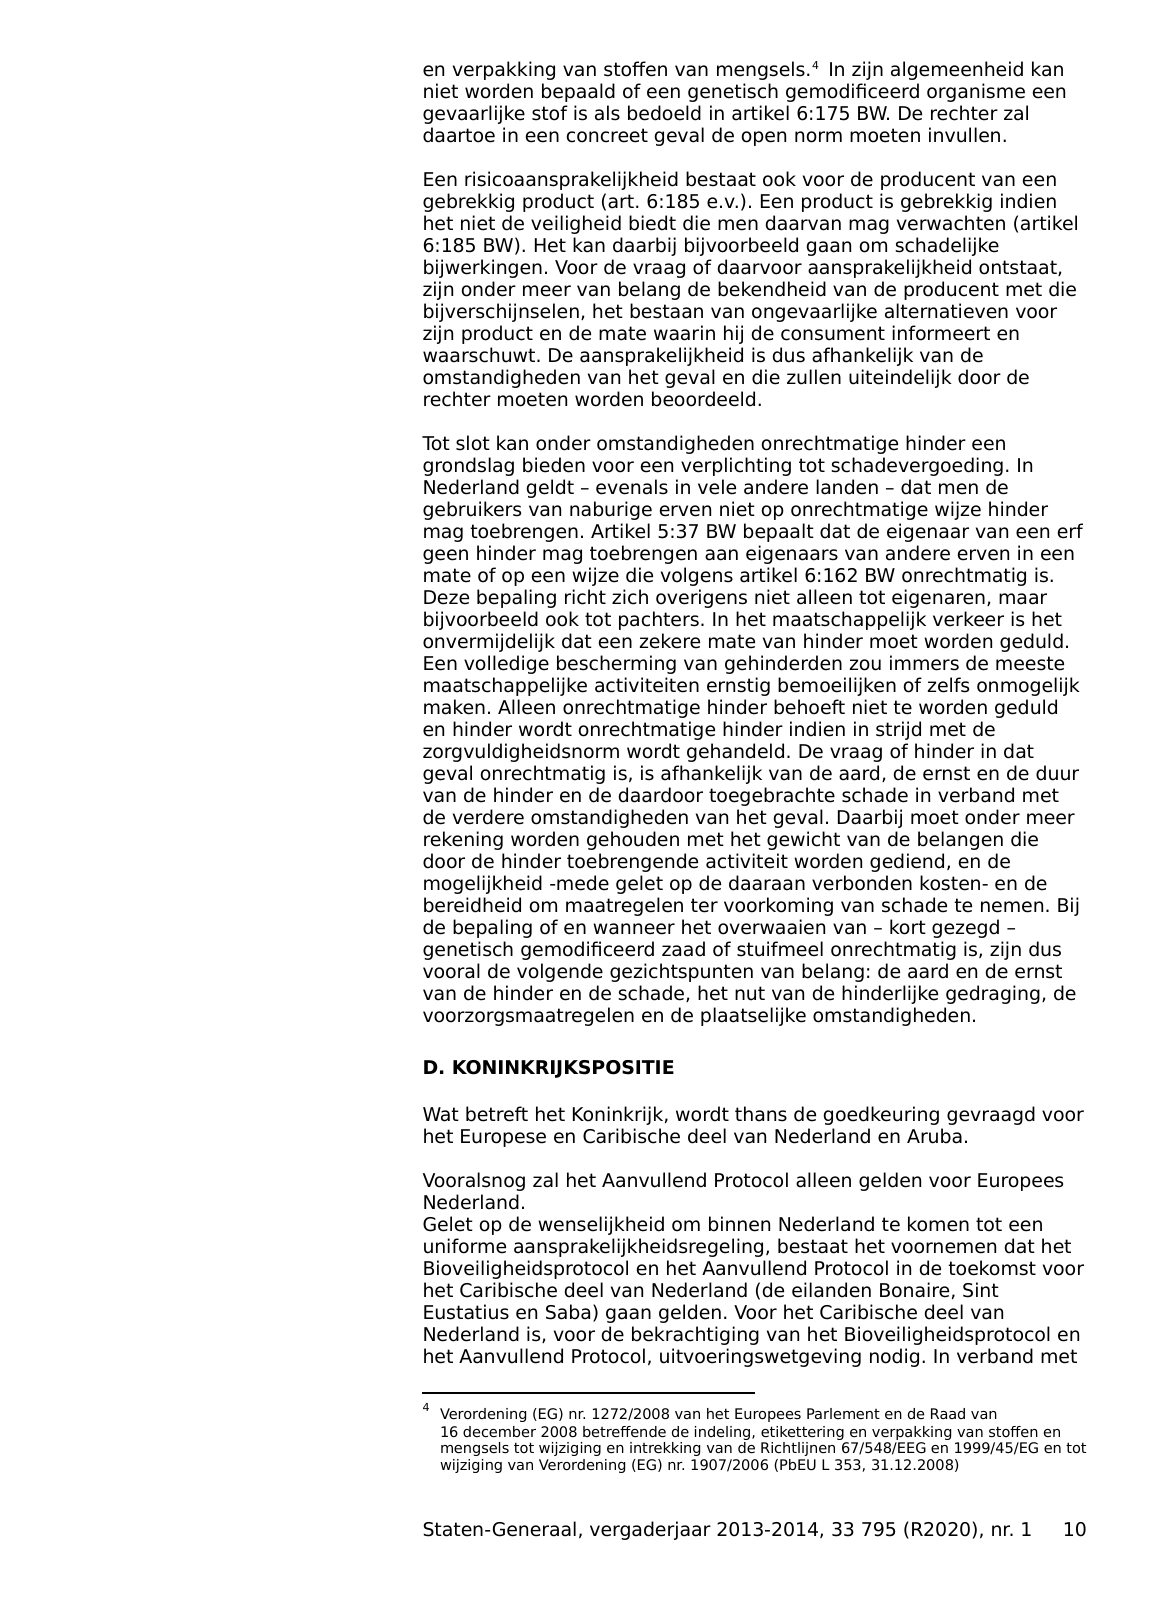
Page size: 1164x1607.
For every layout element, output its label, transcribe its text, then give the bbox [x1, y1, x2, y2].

text Wat betreft het Koninkrijk, wordt thans de goedkeuring gevraagd voor het Europese en Caribische deel van Nederland en Aruba. [422, 1103, 1087, 1147]
text Tot slot kan onder omstandigheden onrechtmatige hinder een grondslag bieden voor een verplichting tot schadevergoeding. In Nederland geldt – evenals in vele andere landen – dat men de gebruikers van naburige erven niet op onrechtmatige wijze hinder mag toebrengen. Artikel 5:37 BW bepaalt dat de eigenaar van een erf geen hinder mag toebrengen aan eigenaars van andere erven in een mate of op een wijze die volgens artikel 6:162 BW onrechtmatig is. Deze bepaling richt zich overigens niet alleen tot eigenaren, maar bijvoorbeeld ook tot pachters. In het maatschappelijk verkeer is het onvermijdelijk dat een zekere mate van hinder moet worden geduld. Een volledige bescherming van gehinderden zou immers de meeste maatschappelijke activiteiten ernstig bemoeilijken of zelfs onmogelijk maken. Alleen onrechtmatige hinder behoeft niet te worden geduld en hinder wordt onrechtmatige hinder indien in strijd met de zorgvuldigheidsnorm wordt gehandeld. De vraag of hinder in dat geval onrechtmatig is, is afhankelijk van de aard, de ernst en de duur van de hinder en de daardoor toegebrachte schade in verband met de verdere omstandigheden van het geval. Daarbij moet onder meer rekening worden gehouden met het gewicht van de belangen die door de hinder toebrengende activiteit worden gediend, en de mogelijkheid -mede gelet op de daaraan verbonden kosten- en de bereidheid om maatregelen ter voorkoming van schade te nemen. Bij de bepaling of en wanneer het overwaaien van – kort gezegd – genetisch gemodificeerd zaad of stuifmeel onrechtmatig is, zijn dus vooral de volgende gezichtspunten van belang: de aard en de ernst van de hinder en de schade, het nut van de hinderlijke gedraging, de voorzorgsmaatregelen en de plaatselijke omstandigheden. [422, 433, 1087, 1027]
text en verpakking van stoffen van mengsels. In zijn algemeenheid kan niet worden bepaald of een genetisch gemodificeerd organisme een gevaarlijke stof is als bedoeld in artikel 6:175 BW. De rechter zal daartoe in een concreet geval de open norm moeten invullen. [422, 59, 1087, 147]
text Verordening (EG) nr. 1272/2008 van het Europees Parlement en de Raad van 16 december 2008 betreffende de indeling, etikettering en verpakking van stoffen en mengsels tot wijziging en intrekking van de Richtlijnen 67/548/EEG en 1999/45/EG en tot wijziging van Verordening (EG) nr. 1907/2006 (PbEU L 353, 31.12.2008) [422, 1402, 1087, 1474]
text Gelet op de wenselijkheid om binnen Nederland te komen tot een uniforme aansprakelijkheidsregeling, bestaat het voornemen dat het Bioveiligheidsprotocol en het Aanvullend Protocol in de toekomst voor het Caribische deel van Nederland (de eilanden Bonaire, Sint Eustatius en Saba) gaan gelden. Voor het Caribische deel van Nederland is, voor de bekrachtiging van het Bioveiligheidsprotocol en het Aanvullend Protocol, uitvoeringswetgeving nodig. In verband met [422, 1214, 1087, 1367]
text Een risicoaansprakelijkheid bestaat ook voor de producent van een gebrekkig product (art. 6:185 e.v.). Een product is gebrekkig indien het niet de veiligheid biedt die men daarvan mag verwachten (artikel 6:185 BW). Het kan daarbij bijvoorbeeld gaan om schadelijke bijwerkingen. Voor de vraag of daarvoor aansprakelijkheid ontstaat, zijn onder meer van belang de bekendheid van de producent met die bijverschijnselen, het bestaan van ongevaarlijke alternatieven voor zijn product en de mate waarin hij de consument informeert en waarschuwt. De aansprakelijkheid is dus afhankelijk van de omstandigheden van het geval en die zullen uiteindelijk door de rechter moeten worden beoordeeld. [422, 169, 1087, 411]
subtitle D. KONINKRIJKSPOSITIE [422, 1057, 1087, 1078]
text Vooralsnog zal het Aanvullend Protocol alleen gelden voor Europees Nederland. [422, 1170, 1087, 1214]
